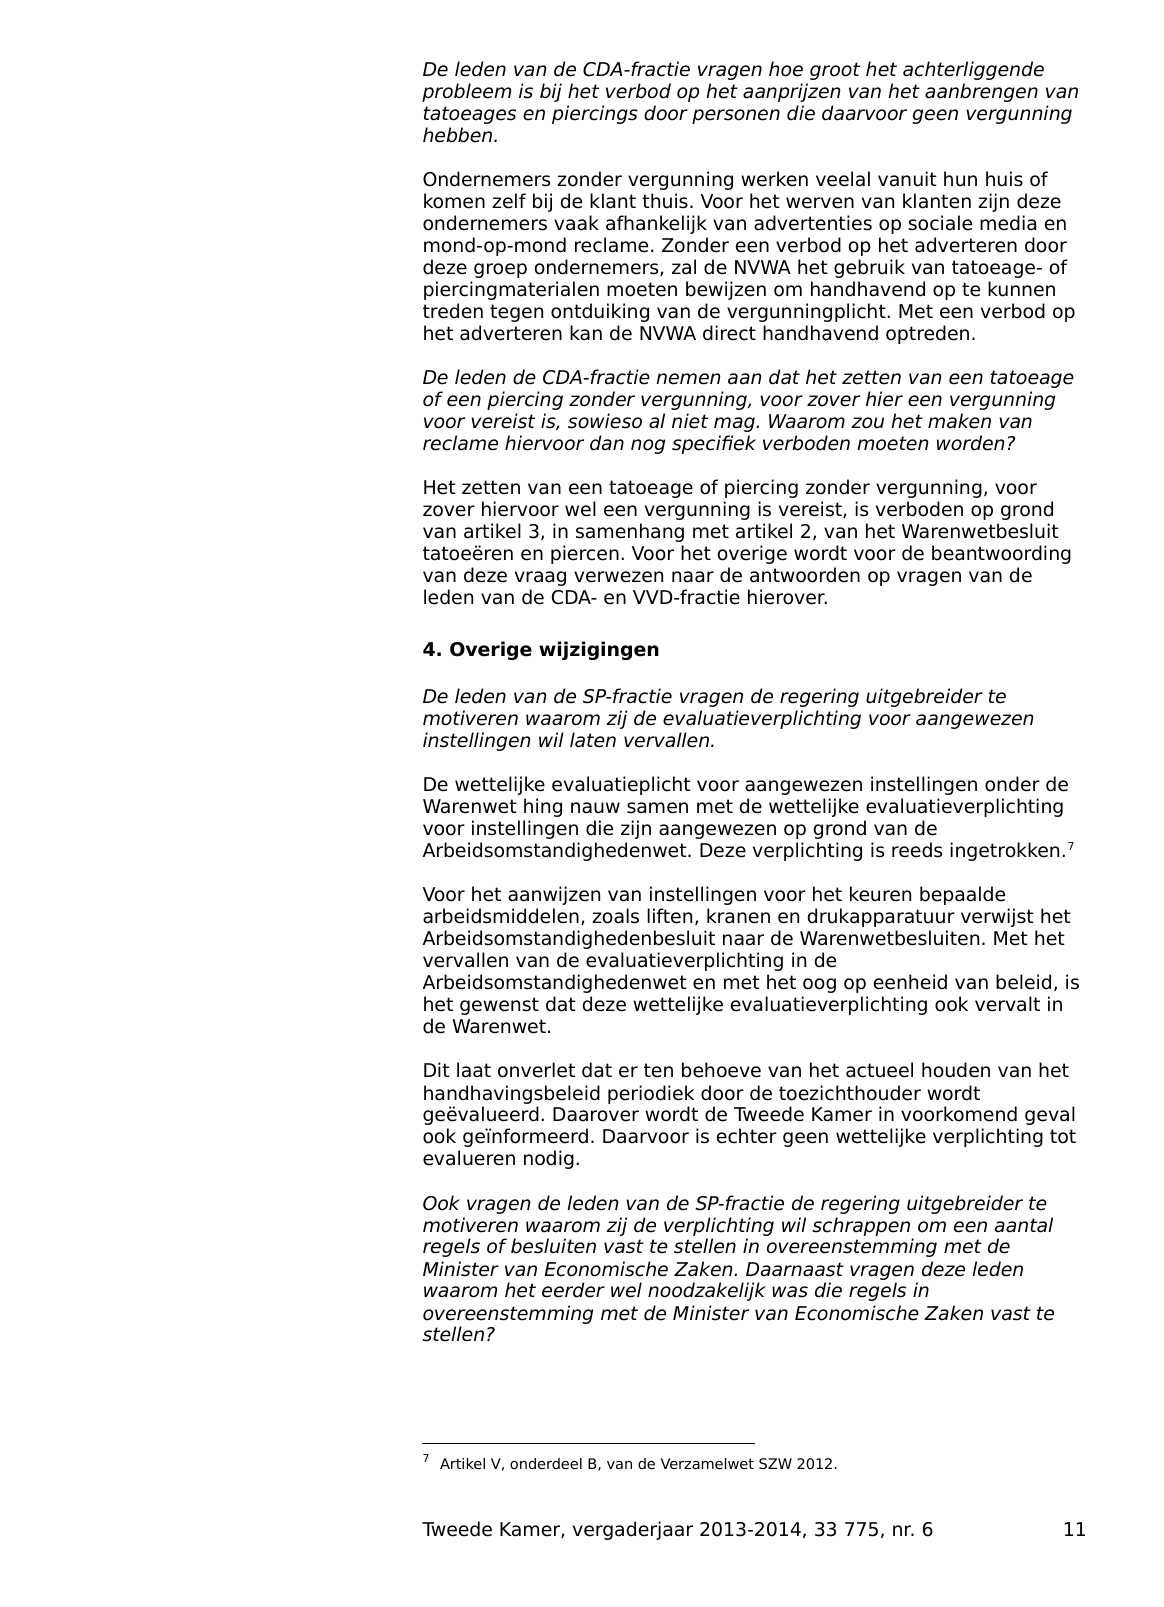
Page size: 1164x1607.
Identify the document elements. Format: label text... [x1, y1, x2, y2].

text De leden van de SP-fractie vragen de regering uitgebreider te motiveren waarom zij de evaluatieverplichting voor aangewezen instellingen wil laten vervallen. [422, 686, 1087, 752]
text De wettelijke evaluatieplicht voor aangewezen instellingen onder de Warenwet hing nauw samen met de wettelijke evaluatieverplichting voor instellingen die zijn aangewezen op grond van de Arbeidsomstandighedenwet. Deze verplichting is reeds ingetrokken. [422, 774, 1087, 862]
text Dit laat onverlet dat er ten behoeve van het actueel houden van het handhavingsbeleid periodiek door de toezichthouder wordt geëvalueerd. Daarover wordt de Tweede Kamer in voorkomend geval ook geïnformeerd. Daarvoor is echter geen wettelijke verplichting tot evalueren nodig. [422, 1060, 1087, 1170]
text Artikel V, onderdeel B, van de Verzamelwet SZW 2012. [422, 1452, 1087, 1474]
text Voor het aanwijzen van instellingen voor het keuren bepaalde arbeidsmiddelen, zoals liften, kranen en drukapparatuur verwijst het Arbeidsomstandighedenbesluit naar de Warenwetbesluiten. Met het vervallen van de evaluatieverplichting in de Arbeidsomstandighedenwet en met het oog op eenheid van beleid, is het gewenst dat deze wettelijke evaluatieverplichting ook vervalt in de Warenwet. [422, 884, 1087, 1038]
text De leden van de CDA-fractie vragen hoe groot het achterliggende probleem is bij het verbod op het aanprijzen van het aanbrengen van tatoeages en piercings door personen die daarvoor geen vergunning hebben. [422, 59, 1087, 147]
text De leden de CDA-fractie nemen aan dat het zetten van een tatoeage of een piercing zonder vergunning, voor zover hier een vergunning voor vereist is, sowieso al niet mag. Waarom zou het maken van reclame hiervoor dan nog specifiek verboden moeten worden? [422, 367, 1087, 455]
subtitle 4. Overige wijzigingen [422, 639, 1087, 661]
text Ook vragen de leden van de SP-fractie de regering uitgebreider te motiveren waarom zij de verplichting wil schrappen om een aantal regels of besluiten vast te stellen in overeenstemming met de Minister van Economische Zaken. Daarnaast vragen deze leden waarom het eerder wel noodzakelijk was die regels in overeenstemming met de Minister van Economische Zaken vast te stellen? [422, 1192, 1087, 1346]
text Ondernemers zonder vergunning werken veelal vanuit hun huis of komen zelf bij de klant thuis. Voor het werven van klanten zijn deze ondernemers vaak afhankelijk van advertenties op sociale media en mond-op-mond reclame. Zonder een verbod op het adverteren door deze groep ondernemers, zal de NVWA het gebruik van tatoeage- of piercingmaterialen moeten bewijzen om handhavend op te kunnen treden tegen ontduiking van de vergunningplicht. Met een verbod op het adverteren kan de NVWA direct handhavend optreden. [422, 169, 1087, 345]
text Het zetten van een tatoeage of piercing zonder vergunning, voor zover hiervoor wel een vergunning is vereist, is verboden op grond van artikel 3, in samenhang met artikel 2, van het Warenwetbesluit tatoeëren en piercen. Voor het overige wordt voor de beantwoording van deze vraag verwezen naar de antwoorden op vragen van de leden van de CDA- en VVD-fractie hierover. [422, 477, 1087, 609]
